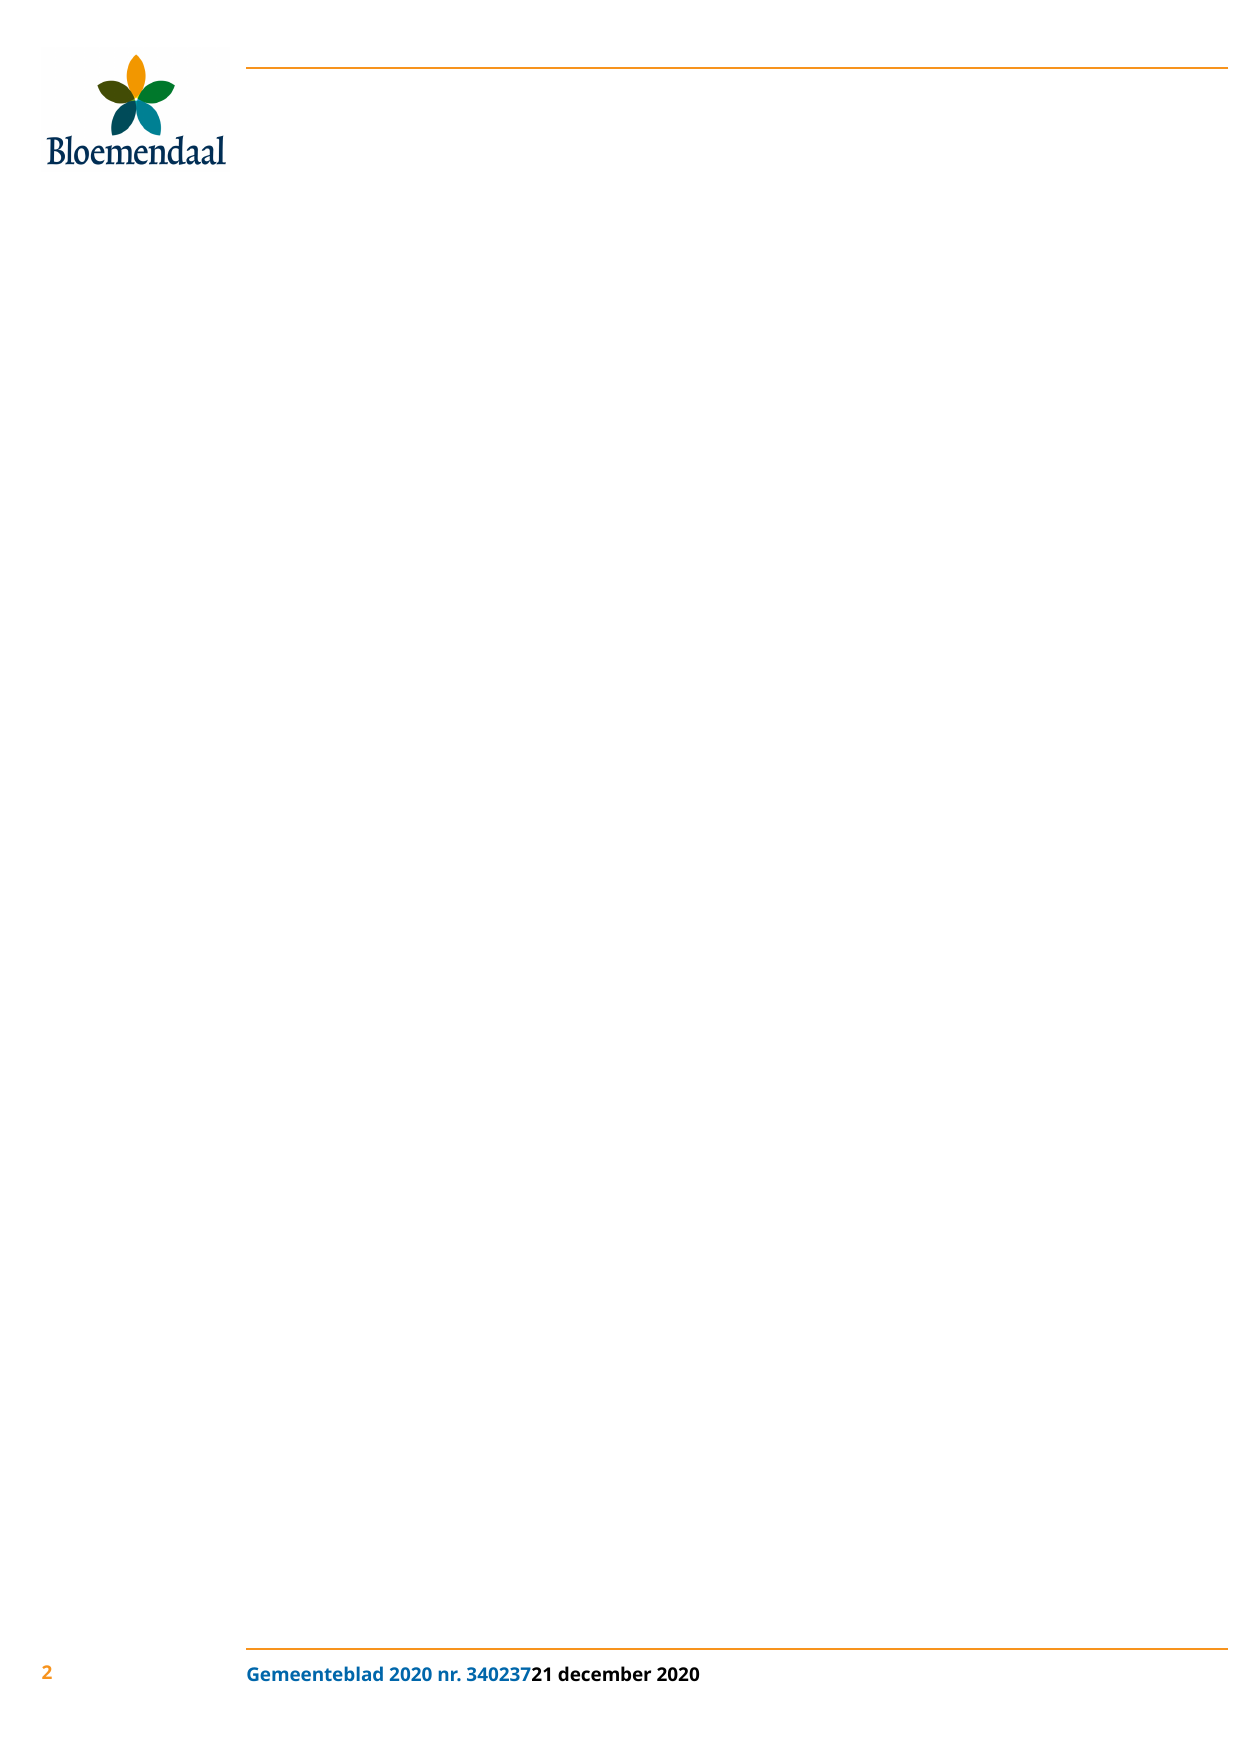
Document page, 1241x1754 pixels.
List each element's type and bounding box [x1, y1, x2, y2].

picture [41, 47, 231, 172]
